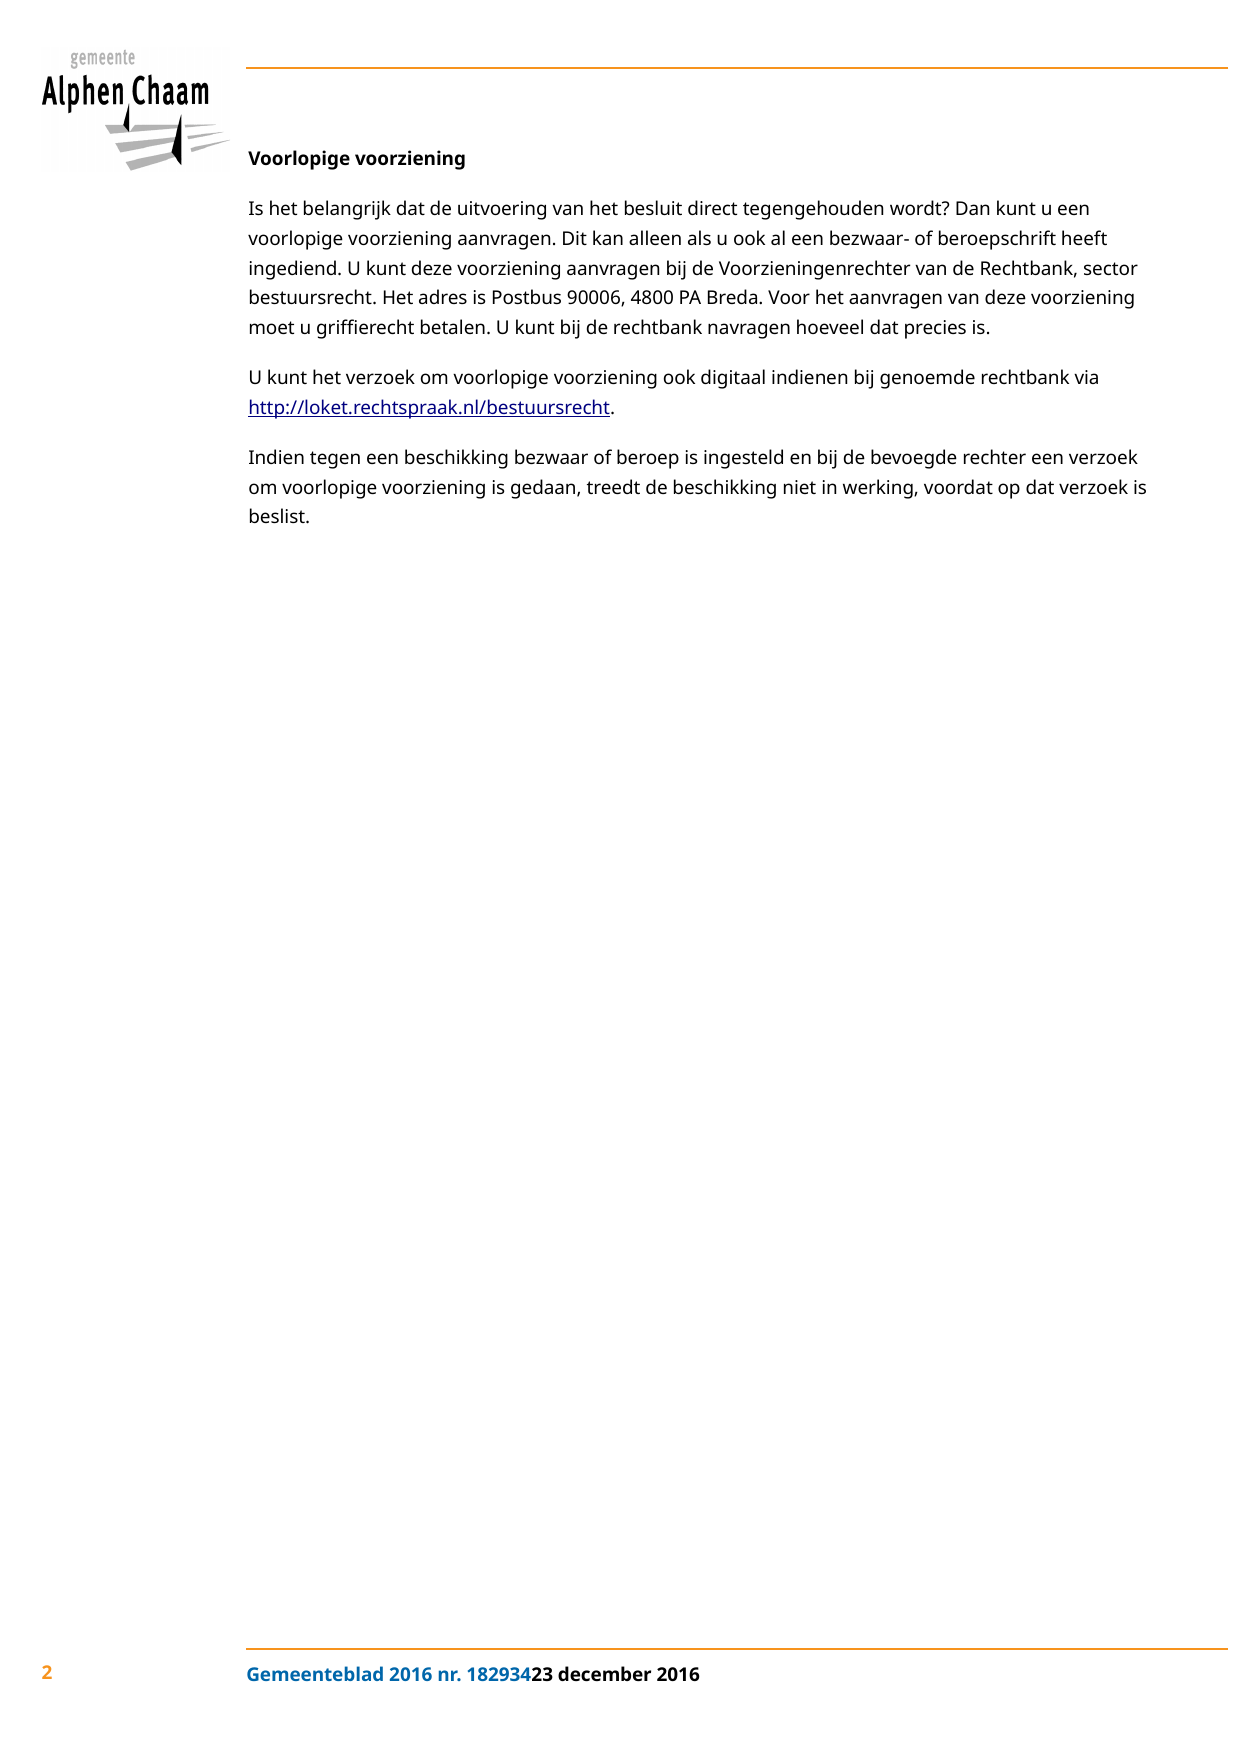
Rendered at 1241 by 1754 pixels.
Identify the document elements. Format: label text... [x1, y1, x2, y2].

text U kunt het verzoek om voorlopige voorziening ook digitaal indienen bij genoemde rechtbank via http://loket.rechtspraak.nl/bestuursrecht. [248, 364, 1152, 420]
text Indien tegen een beschikking bezwaar of beroep is ingesteld en bij de bevoegde rechter een verzoek om voorlopige voorziening is gedaan, treedt de beschikking niet in werking, voordat op dat verzoek is beslist. [248, 444, 1152, 529]
text Is het belangrijk dat de uitvoering van het besluit direct tegengehouden wordt? Dan kunt u een voorlopige voorziening aanvragen. Dit kan alleen als u ook al een bezwaar- of beroepschrift heeft ingediend. U kunt deze voorziening aanvragen bij de Voorzieningenrechter van de Rechtbank, sector bestuursrecht. Het adres is Postbus 90006, 4800 PA Breda. Voor het aanvragen van deze voorziening moet u griffierecht betalen. U kunt bij de rechtbank navragen hoeveel dat precies is. [248, 196, 1152, 340]
picture [41, 47, 231, 172]
text Voorlopige voorziening [248, 145, 1152, 171]
